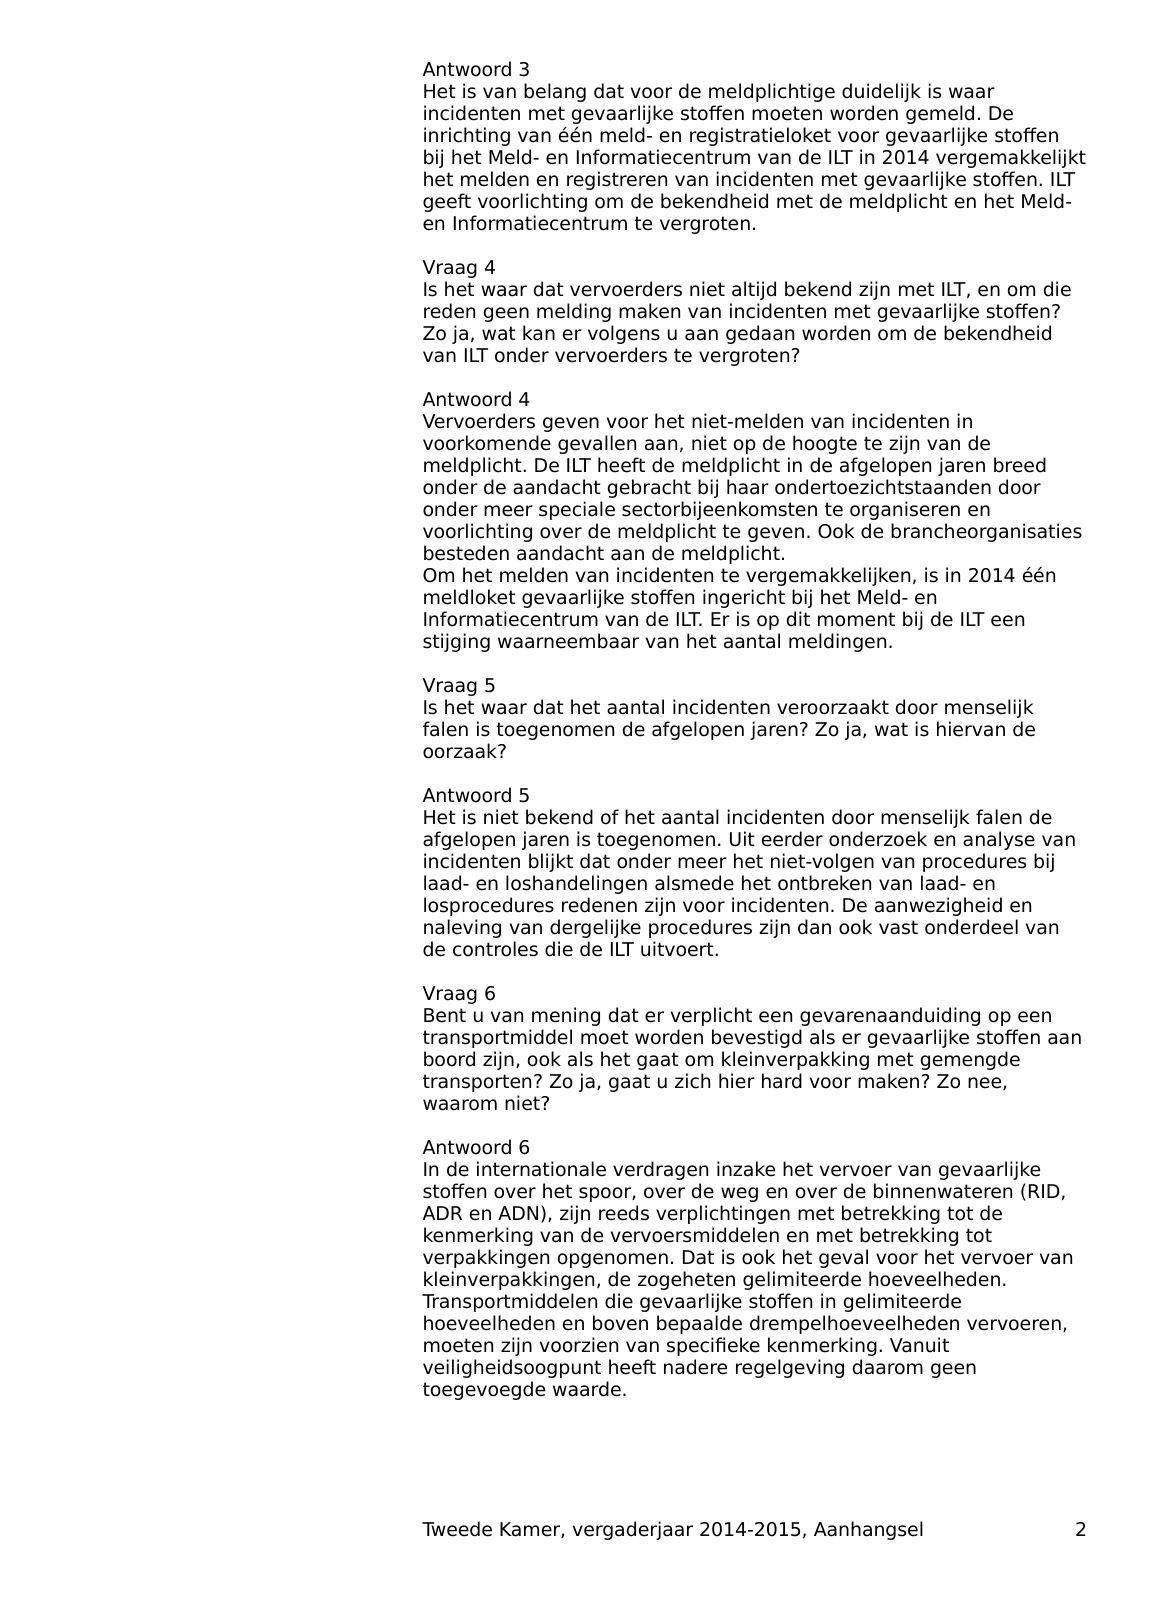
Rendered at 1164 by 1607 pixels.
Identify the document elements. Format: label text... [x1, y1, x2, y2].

text Is het waar dat vervoerders niet altijd bekend zijn met ILT, en om die reden geen melding maken van incidenten met gevaarlijke stoffen? Zo ja, wat kan er volgens u aan gedaan worden om de bekendheid van ILT onder vervoerders te vergroten? [422, 279, 1087, 367]
text In de internationale verdragen inzake het vervoer van gevaarlijke stoffen over het spoor, over de weg en over de binnenwateren (RID, ADR en ADN), zijn reeds verplichtingen met betrekking tot de kenmerking van de vervoersmiddelen en met betrekking tot verpakkingen opgenomen. Dat is ook het geval voor het vervoer van kleinverpakkingen, de zogeheten gelimiteerde hoeveelheden. Transportmiddelen die gevaarlijke stoffen in gelimiteerde hoeveelheden en boven bepaalde drempelhoeveelheden vervoeren, moeten zijn voorzien van specifieke kenmerking. Vanuit veiligheidsoogpunt heeft nadere regelgeving daarom geen toegevoegde waarde. [422, 1159, 1087, 1401]
text Bent u van mening dat er verplicht een gevarenaanduiding op een transportmiddel moet worden bevestigd als er gevaarlijke stoffen aan boord zijn, ook als het gaat om kleinverpakking met gemengde transporten? Zo ja, gaat u zich hier hard voor maken? Zo nee, waarom niet? [422, 1005, 1087, 1115]
text Antwoord 4 [422, 389, 1087, 411]
text Vervoerders geven voor het niet-melden van incidenten in voorkomende gevallen aan, niet op de hoogte te zijn van de meldplicht. De ILT heeft de meldplicht in de afgelopen jaren breed onder de aandacht gebracht bij haar ondertoezichtstaanden door onder meer speciale sectorbijeenkomsten te organiseren en voorlichting over de meldplicht te geven. Ook de brancheorganisaties besteden aandacht aan de meldplicht. [422, 411, 1087, 565]
text Antwoord 6 [422, 1137, 1087, 1159]
text Antwoord 5 [422, 785, 1087, 807]
text Om het melden van incidenten te vergemakkelijken, is in 2014 één meldloket gevaarlijke stoffen ingericht bij het Meld- en Informatiecentrum van de ILT. Er is op dit moment bij de ILT een stijging waarneembaar van het aantal meldingen. [422, 565, 1087, 653]
text Vraag 4 [422, 257, 1087, 279]
text Antwoord 3 [422, 59, 1087, 81]
text Het is van belang dat voor de meldplichtige duidelijk is waar incidenten met gevaarlijke stoffen moeten worden gemeld. De inrichting van één meld- en registratieloket voor gevaarlijke stoffen bij het Meld- en Informatiecentrum van de ILT in 2014 vergemakkelijkt het melden en registreren van incidenten met gevaarlijke stoffen. ILT geeft voorlichting om de bekendheid met de meldplicht en het Meld- en Informatiecentrum te vergroten. [422, 81, 1087, 235]
text Is het waar dat het aantal incidenten veroorzaakt door menselijk falen is toegenomen de afgelopen jaren? Zo ja, wat is hiervan de oorzaak? [422, 697, 1087, 763]
text Vraag 6 [422, 983, 1087, 1005]
text Vraag 5 [422, 675, 1087, 697]
text Het is niet bekend of het aantal incidenten door menselijk falen de afgelopen jaren is toegenomen. Uit eerder onderzoek en analyse van incidenten blijkt dat onder meer het niet-volgen van procedures bij laad- en loshandelingen alsmede het ontbreken van laad- en losprocedures redenen zijn voor incidenten. De aanwezigheid en naleving van dergelijke procedures zijn dan ook vast onderdeel van de controles die de ILT uitvoert. [422, 807, 1087, 961]
